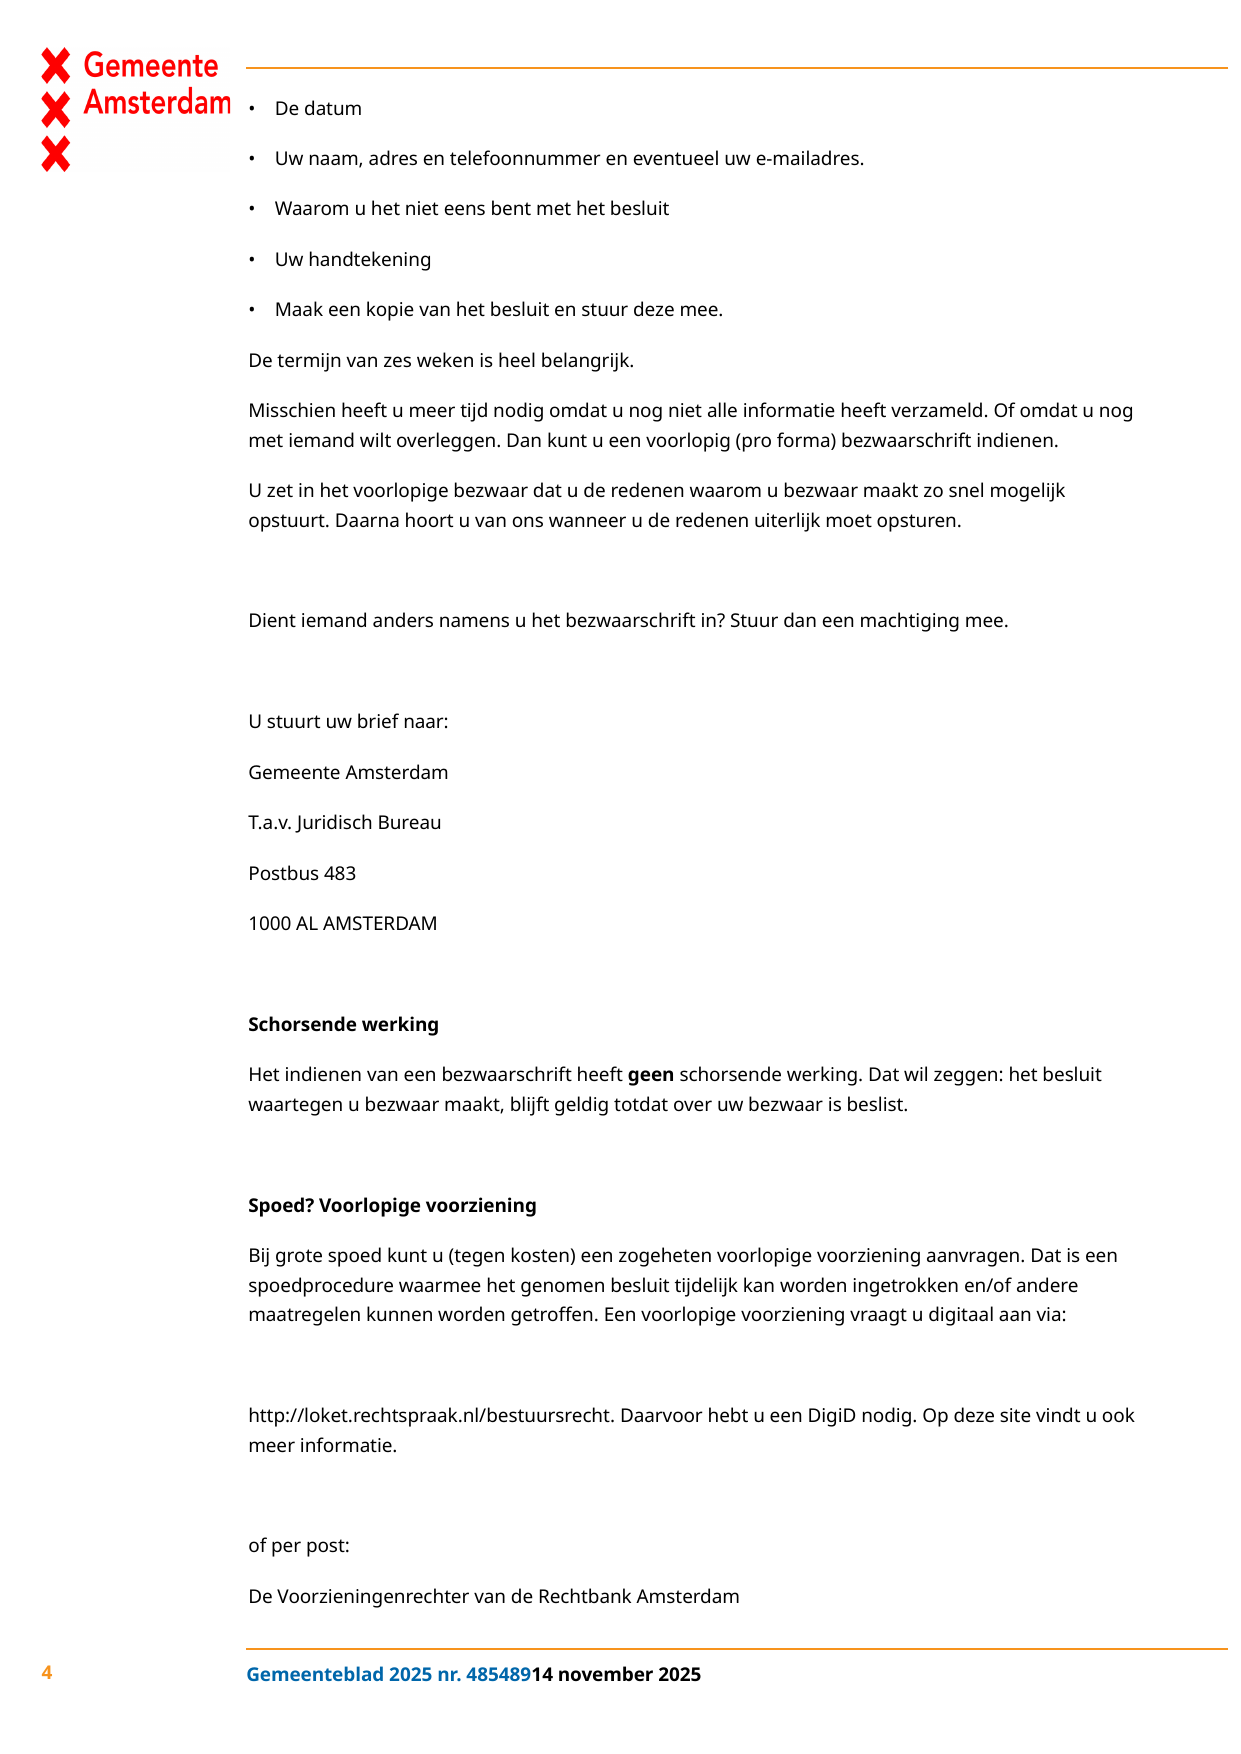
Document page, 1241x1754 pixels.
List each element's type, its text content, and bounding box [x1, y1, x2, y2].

text U stuurt uw brief naar: [248, 708, 1152, 734]
text • Uw naam, adres en telefoonnummer en eventueel uw e-mailadres. [248, 145, 1152, 171]
text Misschien heeft u meer tijd nodig omdat u nog niet alle informatie heeft verzameld. Of omdat u nog met iemand wilt overleggen. Dan kunt u een voorlopig (pro forma) bezwaarschrift indienen. [248, 397, 1152, 453]
text of per post: [248, 1533, 1152, 1558]
text Schorsende werking [248, 1011, 1152, 1037]
text Het indienen van een bezwaarschrift heeft geen schorsende werking. Dat wil zeggen: het besluit waartegen u bezwaar maakt, blijft geldig totdat over uw bezwaar is beslist. [248, 1061, 1152, 1117]
picture [41, 47, 231, 172]
text Dient iemand anders namens u het bezwaarschrift in? Stuur dan een machtiging mee. [248, 608, 1152, 633]
text • De datum [248, 95, 1152, 121]
text U zet in het voorlopige bezwaar dat u de redenen waarom u bezwaar maakt zo snel mogelijk opstuurt. Daarna hoort u van ons wanneer u de redenen uiterlijk moet opsturen. [248, 477, 1152, 533]
text Postbus 483 [248, 860, 1152, 886]
text De termijn van zes weken is heel belangrijk. [248, 347, 1152, 373]
text Spoed? Voorlopige voorziening [248, 1192, 1152, 1218]
text 1000 AL AMSTERDAM [248, 910, 1152, 936]
text T.a.v. Juridisch Bureau [248, 809, 1152, 835]
text De Voorzieningenrechter van de Rechtbank Amsterdam [248, 1583, 1152, 1609]
text • Maak een kopie van het besluit en stuur deze mee. [248, 296, 1152, 322]
text Gemeente Amsterdam [248, 759, 1152, 785]
text http://loket.rechtspraak.nl/bestuursrecht. Daarvoor hebt u een DigiD nodig. Op deze site vindt u ook meer informatie. [248, 1402, 1152, 1458]
text • Waarom u het niet eens bent met het besluit [248, 196, 1152, 221]
text • Uw handtekening [248, 246, 1152, 272]
text Bij grote spoed kunt u (tegen kosten) een zogeheten voorlopige voorziening aanvragen. Dat is een spoedprocedure waarmee het genomen besluit tijdelijk kan worden ingetrokken en/of andere maatregelen kunnen worden getroffen. Een voorlopige voorziening vraagt u digitaal aan via: [248, 1242, 1152, 1327]
